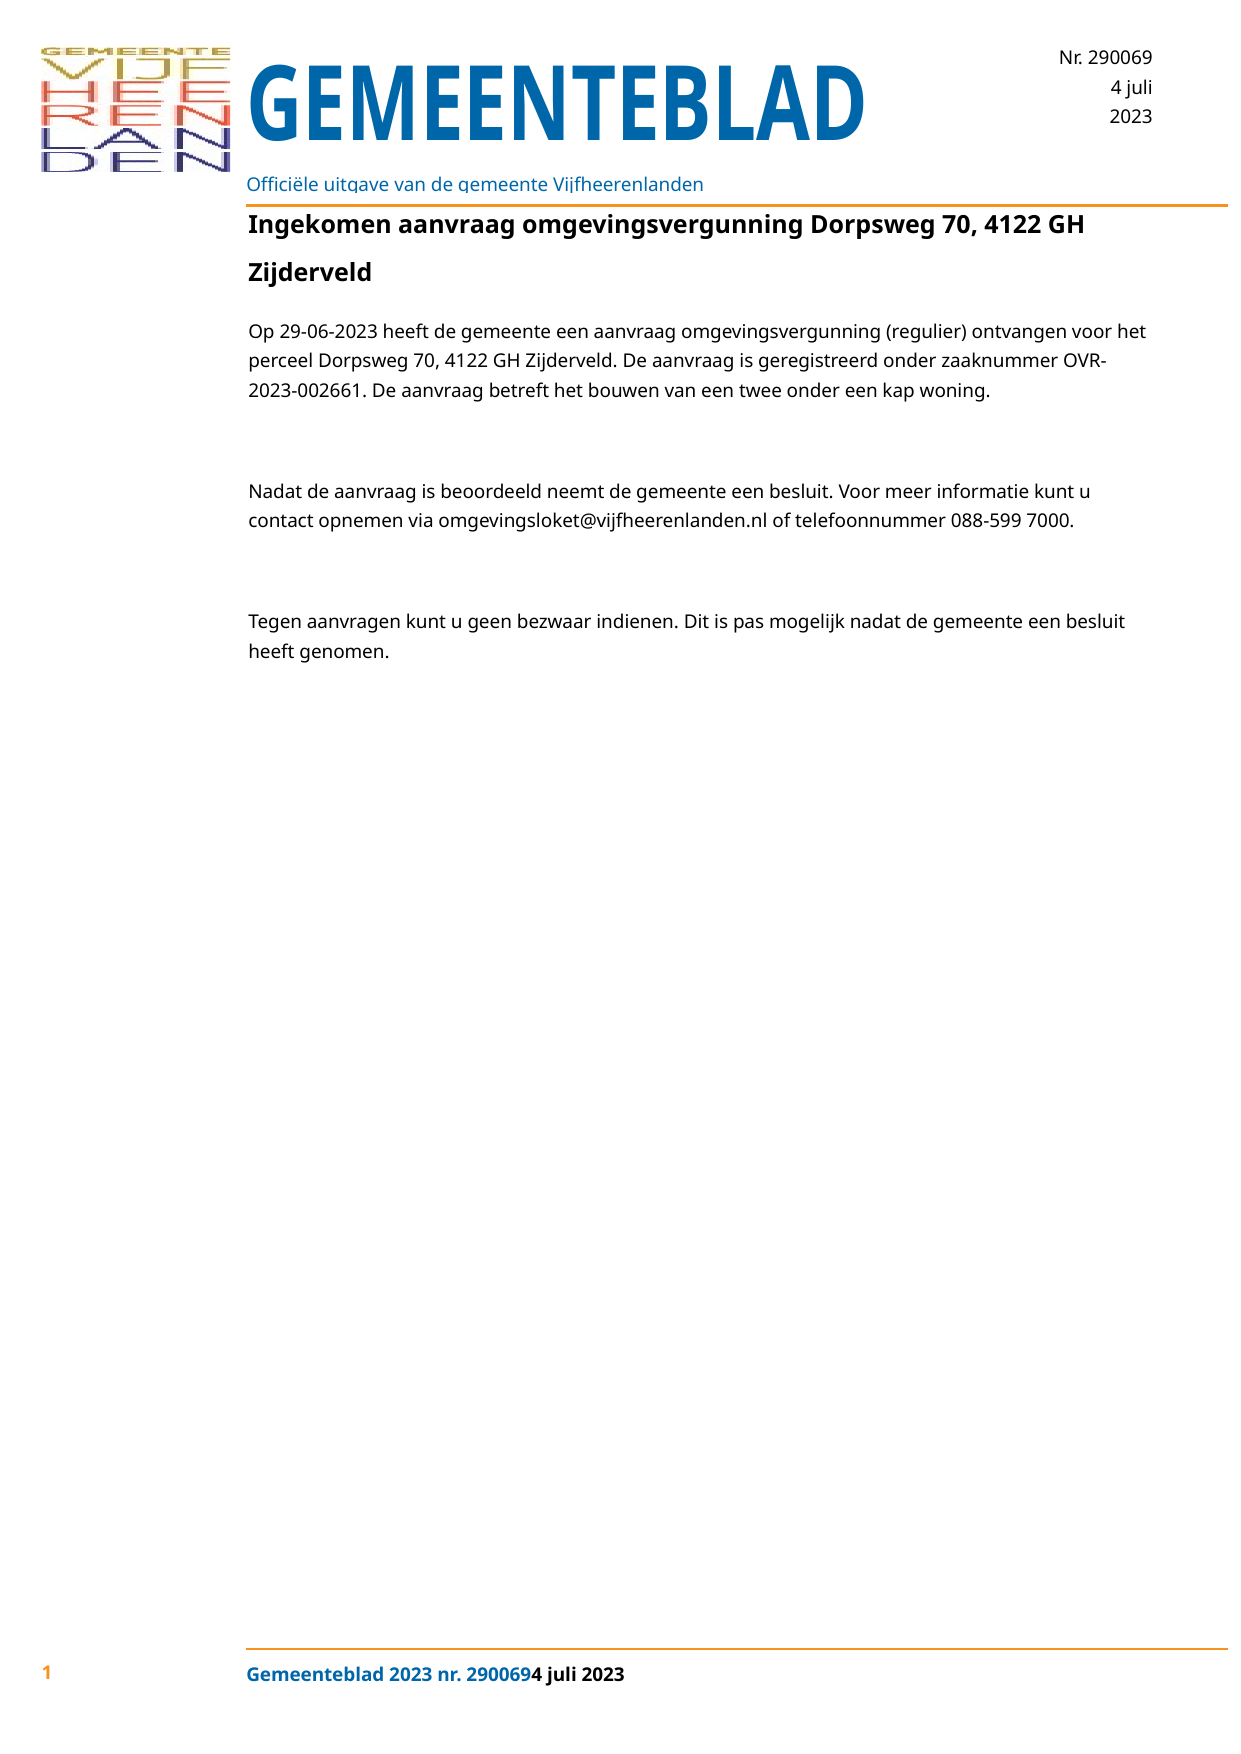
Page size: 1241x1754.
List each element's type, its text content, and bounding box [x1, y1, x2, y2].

text Nadat de aanvraag is beoordeeld neemt de gemeente een besluit. Voor meer informatie kunt u contact opnemen via omgevingsloket@vijfheerenlanden.nl of telefoonnummer 088-599 7000. [248, 478, 1152, 533]
text Ingekomen aanvraag omgevingsvergunning Dorpsweg 70, 4122 GH Zijderveld [248, 207, 1152, 288]
text Tegen aanvragen kunt u geen bezwaar indienen. Dit is pas mogelijk nadat de gemeente een besluit heeft genomen. [248, 608, 1152, 664]
text Op 29-06-2023 heeft de gemeente een aanvraag omgevingsvergunning (regulier) ontvangen voor het perceel Dorpsweg 70, 4122 GH Zijderveld. De aanvraag is geregistreerd onder zaaknummer OVR-2023-002661. De aanvraag betreft het bouwen van een twee onder een kap woning. [248, 318, 1152, 403]
picture [41, 47, 231, 172]
